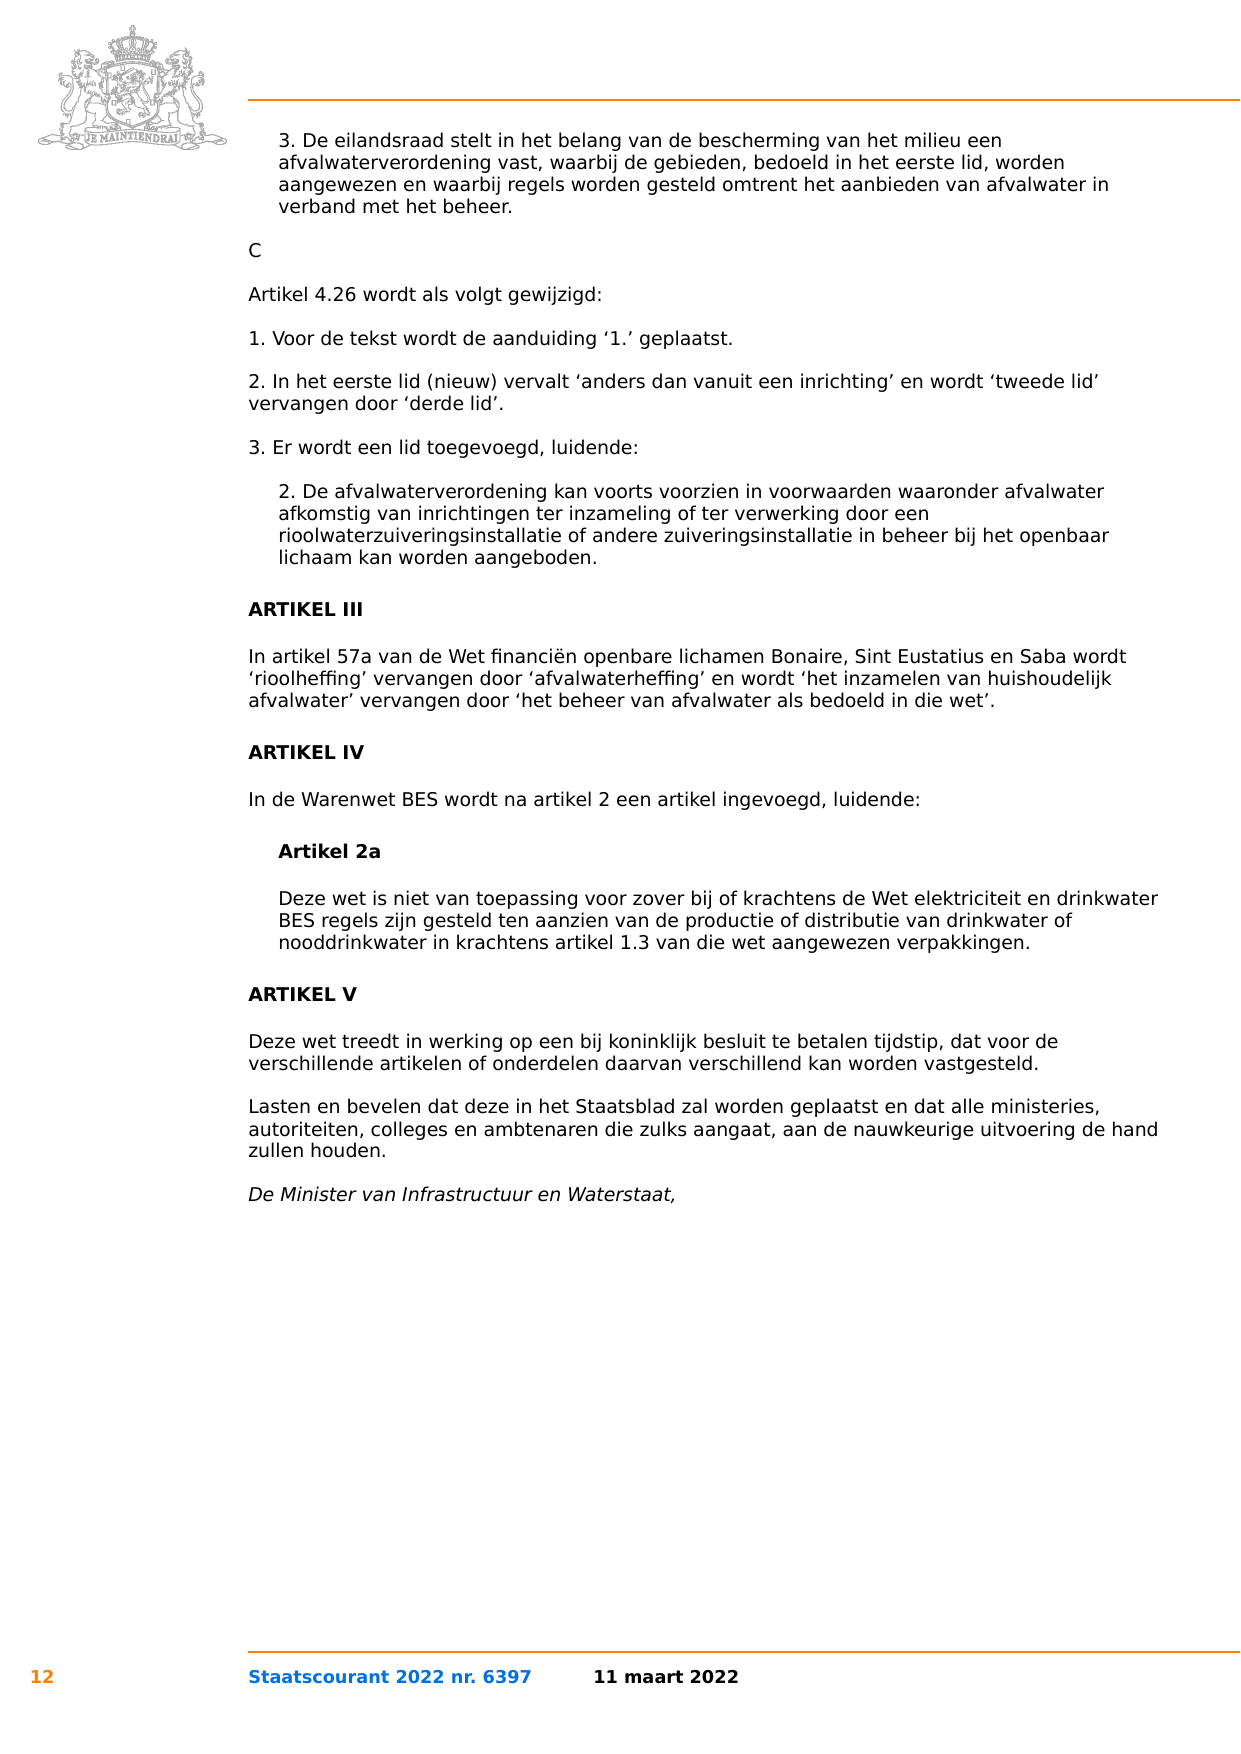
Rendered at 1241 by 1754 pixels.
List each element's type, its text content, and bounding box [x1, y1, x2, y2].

text 1. Voor de tekst wordt de aanduiding ‘1.’ geplaatst. [248, 327, 1163, 349]
text C [248, 240, 1163, 262]
text 2. In het eerste lid (nieuw) vervalt ‘anders dan vanuit een inrichting’ en wordt ‘tweede lid’ vervangen door ‘derde lid’. [248, 371, 1163, 415]
text 3. De eilandsraad stelt in het belang van de bescherming van het milieu een afvalwaterverordening vast, waarbij de gebieden, bedoeld in het eerste lid, worden aangewezen en waarbij regels worden gesteld omtrent het aanbieden van afvalwater in verband met het beheer. [278, 130, 1163, 218]
text 3. Er wordt een lid toegevoegd, luidende: [248, 437, 1163, 459]
text Lasten en bevelen dat deze in het Staatsblad zal worden geplaatst en dat alle ministeries, autoriteiten, colleges en ambtenaren die zulks aangaat, aan de nauwkeurige uitvoering de hand zullen houden. [248, 1096, 1163, 1162]
text In de Warenwet BES wordt na artikel 2 een artikel ingevoegd, luidende: [248, 789, 1163, 811]
text Deze wet is niet van toepassing voor zover bij of krachtens de Wet elektriciteit en drinkwater BES regels zijn gesteld ten aanzien van de productie of distributie van drinkwater of nooddrinkwater in krachtens artikel 1.3 van die wet aangewezen verpakkingen. [278, 888, 1163, 954]
text De Minister van Infrastructuur en Waterstaat, [248, 1184, 1163, 1206]
text 2. De afvalwaterverordening kan voorts voorzien in voorwaarden waaronder afvalwater afkomstig van inrichtingen ter inzameling of ter verwerking door een rioolwaterzuiveringsinstallatie of andere zuiveringsinstallatie in beheer bij het openbaar lichaam kan worden aangeboden. [278, 481, 1163, 569]
subtitle ARTIKEL V [248, 984, 1163, 1006]
subtitle ARTIKEL IV [248, 742, 1163, 764]
subtitle ARTIKEL III [248, 599, 1163, 621]
text Deze wet treedt in werking op een bij koninklijk besluit te betalen tijdstip, dat voor de verschillende artikelen of onderdelen daarvan verschillend kan worden vastgesteld. [248, 1031, 1163, 1074]
text Artikel 4.26 wordt als volgt gewijzigd: [248, 283, 1163, 306]
picture [38, 25, 227, 150]
subtitle Artikel 2a [278, 841, 1163, 863]
text In artikel 57a van de Wet financiën openbare lichamen Bonaire, Sint Eustatius en Saba wordt ‘rioolheffing’ vervangen door ‘afvalwaterheffing’ en wordt ‘het inzamelen van huishoudelijk afvalwater’ vervangen door ‘het beheer van afvalwater als bedoeld in die wet’. [248, 646, 1163, 712]
